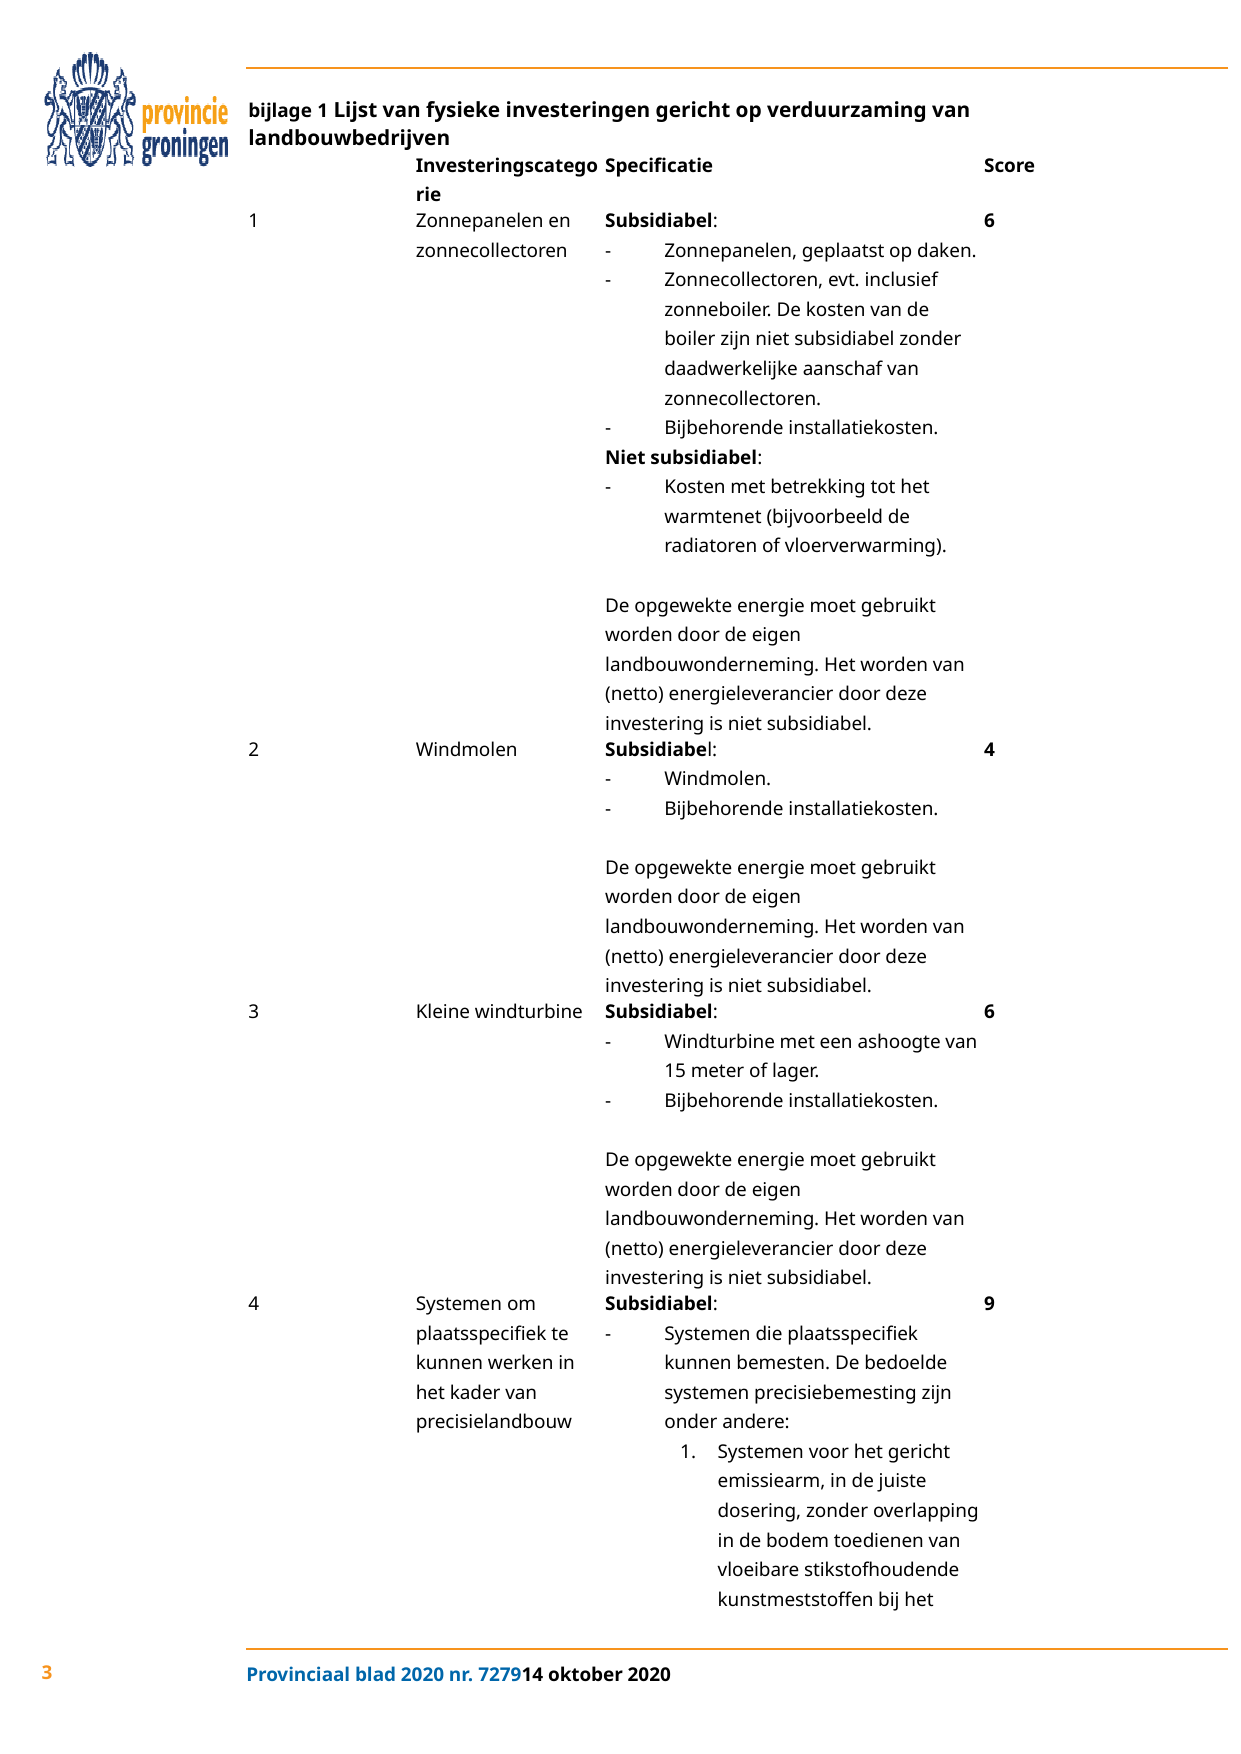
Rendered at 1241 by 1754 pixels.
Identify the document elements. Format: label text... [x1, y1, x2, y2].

table_cell Systemen om plaatsspecifiek te kunnen werken in het kader van precisielandbouw [416, 1290, 605, 1612]
table_cell Kleine windturbine [416, 998, 605, 1290]
table_cell Subsidiabel: Windmolen. Bijbehorende installatiekosten. De opgewekte energie moet gebruikt worden door de eigen landbouwonderneming. Het worden van (netto) energieleverancier door deze investering is niet subsidiabel. [605, 736, 984, 998]
table_cell Zonnepanelen en zonnecollectoren [416, 207, 605, 736]
table_cell 2 [248, 736, 416, 998]
table_header Investeringscategorie [416, 152, 605, 207]
picture [41, 47, 231, 172]
table_header Score [984, 152, 1152, 207]
table_cell 9 [984, 1290, 1152, 1612]
table_cell Subsidiabel: Systemen die plaatsspecifiek kunnen bemesten. De bedoelde systemen precisiebemesting zijn onder andere: Systemen voor het gericht emissiearm, in de juiste dosering, zonder overlapping in de bodem toedienen van vloeibare stikstofhoudende kunstmeststoffen bij het [605, 1290, 984, 1612]
table_cell Subsidiabel: Windturbine met een ashoogte van 15 meter of lager. Bijbehorende installatiekosten. De opgewekte energie moet gebruikt worden door de eigen landbouwonderneming. Het worden van (netto) energieleverancier door deze investering is niet subsidiabel. [605, 998, 984, 1290]
table_cell Subsidiabel: Zonnepanelen, geplaatst op daken. Zonnecollectoren, evt. inclusief zonneboiler. De kosten van de boiler zijn niet subsidiabel zonder daadwerkelijke aanschaf van zonnecollectoren. Bijbehorende installatiekosten. Niet subsidiabel: Kosten met betrekking tot het warmtenet (bijvoorbeeld de radiatoren of vloerverwarming). De opgewekte energie moet gebruikt worden door de eigen landbouwonderneming. Het worden van (netto) energieleverancier door deze investering is niet subsidiabel. [605, 207, 984, 736]
table_cell 4 [984, 736, 1152, 998]
table_cell 3 [248, 998, 416, 1290]
table_header Specificatie [605, 152, 984, 207]
table_cell 4 [248, 1290, 416, 1612]
text bijlage 1 Lijst van fysieke investeringen gericht op verduurzaming van landbouwbedrijven [248, 95, 1152, 152]
table_cell 6 [984, 998, 1152, 1290]
table_cell 6 [984, 207, 1152, 736]
table_cell Windmolen [416, 736, 605, 998]
table_header [248, 152, 416, 207]
table_cell 1 [248, 207, 416, 736]
